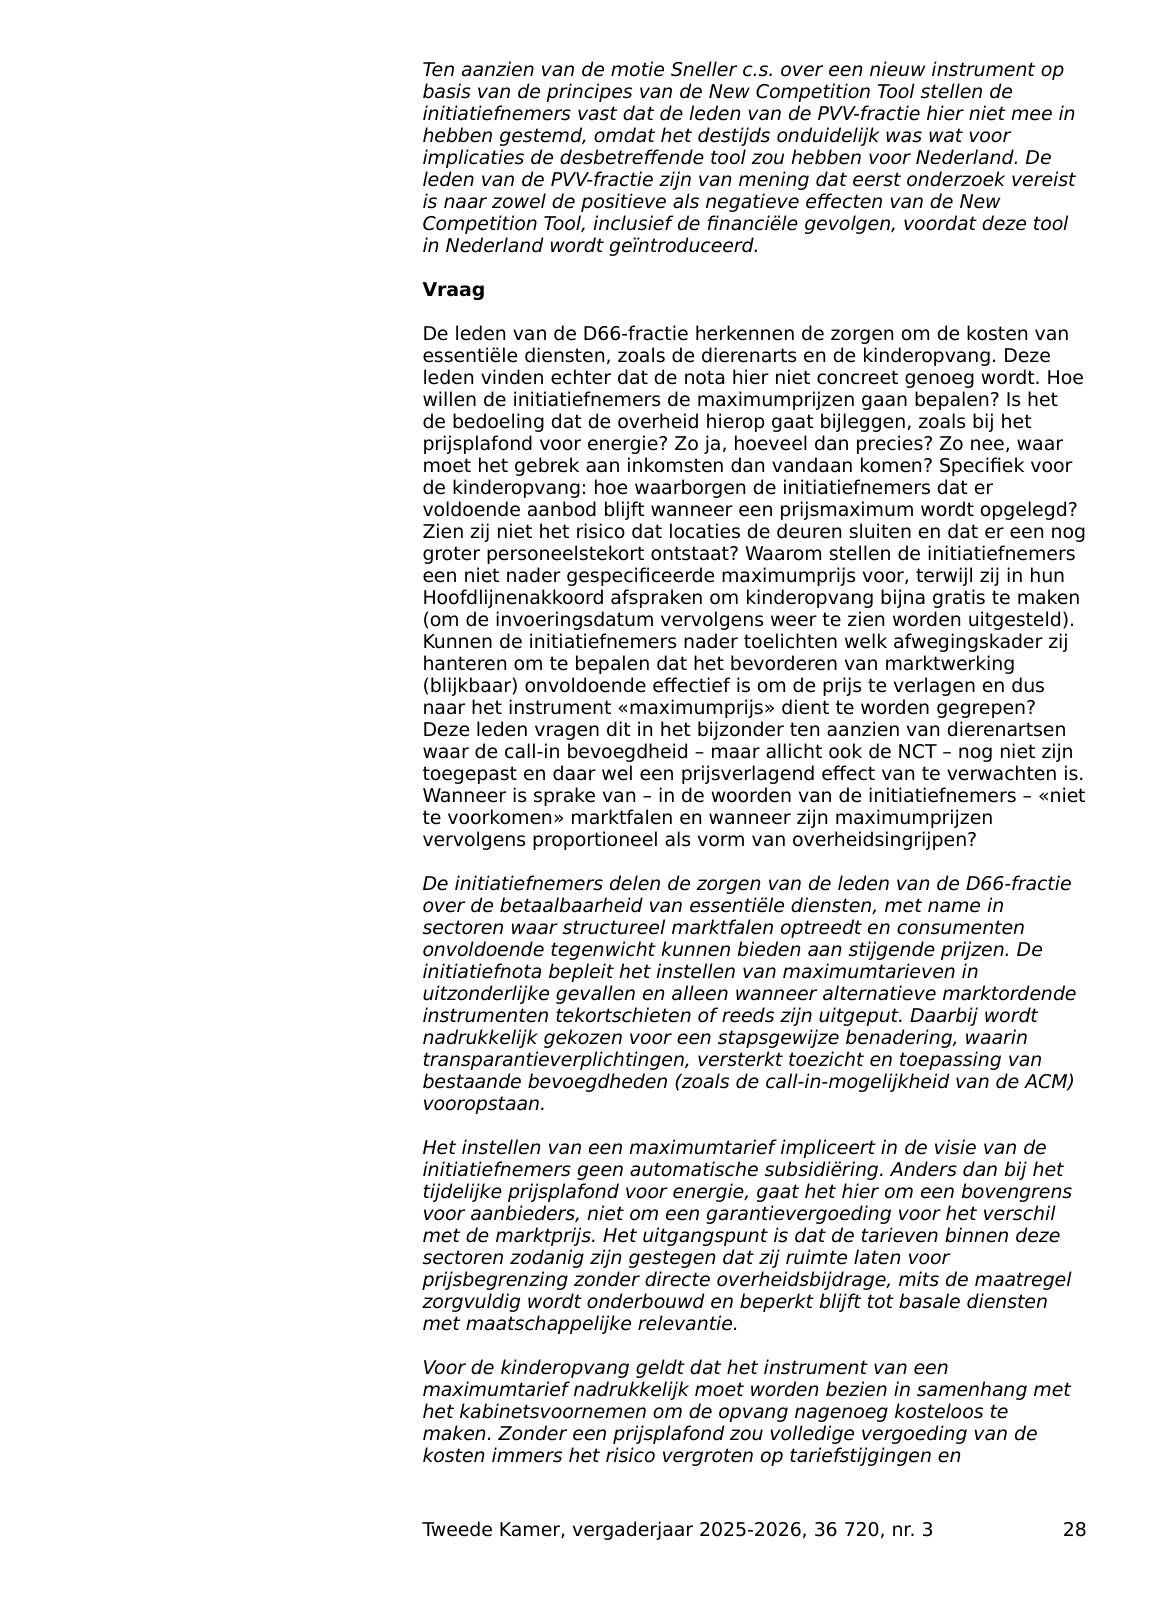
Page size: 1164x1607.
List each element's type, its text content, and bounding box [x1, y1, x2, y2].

text Ten aanzien van de motie Sneller c.s. over een nieuw instrument op basis van de principes van de New Competition Tool stellen de initiatiefnemers vast dat de leden van de PVV-fractie hier niet mee in hebben gestemd, omdat het destijds onduidelijk was wat voor implicaties de desbetreffende tool zou hebben voor Nederland. De leden van de PVV-fractie zijn van mening dat eerst onderzoek vereist is naar zowel de positieve als negatieve effecten van de New Competition Tool, inclusief de financiële gevolgen, voordat deze tool in Nederland wordt geïntroduceerd. [422, 59, 1087, 257]
text De leden van de D66-fractie herkennen de zorgen om de kosten van essentiële diensten, zoals de dierenarts en de kinderopvang. Deze leden vinden echter dat de nota hier niet concreet genoeg wordt. Hoe willen de initiatiefnemers de maximumprijzen gaan bepalen? Is het de bedoeling dat de overheid hierop gaat bijleggen, zoals bij het prijsplafond voor energie? Zo ja, hoeveel dan precies? Zo nee, waar moet het gebrek aan inkomsten dan vandaan komen? Specifiek voor de kinderopvang: hoe waarborgen de initiatiefnemers dat er voldoende aanbod blijft wanneer een prijsmaximum wordt opgelegd? Zien zij niet het risico dat locaties de deuren sluiten en dat er een nog groter personeelstekort ontstaat? Waarom stellen de initiatiefnemers een niet nader gespecificeerde maximumprijs voor, terwijl zij in hun Hoofdlijnenakkoord afspraken om kinderopvang bijna gratis te maken (om de invoeringsdatum vervolgens weer te zien worden uitgesteld). Kunnen de initiatiefnemers nader toelichten welk afwegingskader zij hanteren om te bepalen dat het bevorderen van marktwerking (blijkbaar) onvoldoende effectief is om de prijs te verlagen en dus naar het instrument «maximumprijs» dient te worden gegrepen? Deze leden vragen dit in het bijzonder ten aanzien van dierenartsen waar de call-in bevoegdheid – maar allicht ook de NCT – nog niet zijn toegepast en daar wel een prijsverlagend effect van te verwachten is. Wanneer is sprake van – in de woorden van de initiatiefnemers – «niet te voorkomen» marktfalen en wanneer zijn maximumprijzen vervolgens proportioneel als vorm van overheidsingrijpen? [422, 323, 1087, 851]
subtitle Vraag [422, 279, 1087, 301]
text De initiatiefnemers delen de zorgen van de leden van de D66-fractie over de betaalbaarheid van essentiële diensten, met name in sectoren waar structureel marktfalen optreedt en consumenten onvoldoende tegenwicht kunnen bieden aan stijgende prijzen. De initiatiefnota bepleit het instellen van maximumtarieven in uitzonderlijke gevallen en alleen wanneer alternatieve marktordende instrumenten tekortschieten of reeds zijn uitgeput. Daarbij wordt nadrukkelijk gekozen voor een stapsgewijze benadering, waarin transparantieverplichtingen, versterkt toezicht en toepassing van bestaande bevoegdheden (zoals de call-in-mogelijkheid van de ACM) vooropstaan. [422, 873, 1087, 1115]
text Het instellen van een maximumtarief impliceert in de visie van de initiatiefnemers geen automatische subsidiëring. Anders dan bij het tijdelijke prijsplafond voor energie, gaat het hier om een bovengrens voor aanbieders, niet om een garantievergoeding voor het verschil met de marktprijs. Het uitgangspunt is dat de tarieven binnen deze sectoren zodanig zijn gestegen dat zij ruimte laten voor prijsbegrenzing zonder directe overheidsbijdrage, mits de maatregel zorgvuldig wordt onderbouwd en beperkt blijft tot basale diensten met maatschappelijke relevantie. [422, 1137, 1087, 1335]
text Voor de kinderopvang geldt dat het instrument van een maximumtarief nadrukkelijk moet worden bezien in samenhang met het kabinetsvoornemen om de opvang nagenoeg kosteloos te maken. Zonder een prijsplafond zou volledige vergoeding van de kosten immers het risico vergroten op tariefstijgingen en [422, 1357, 1087, 1467]
